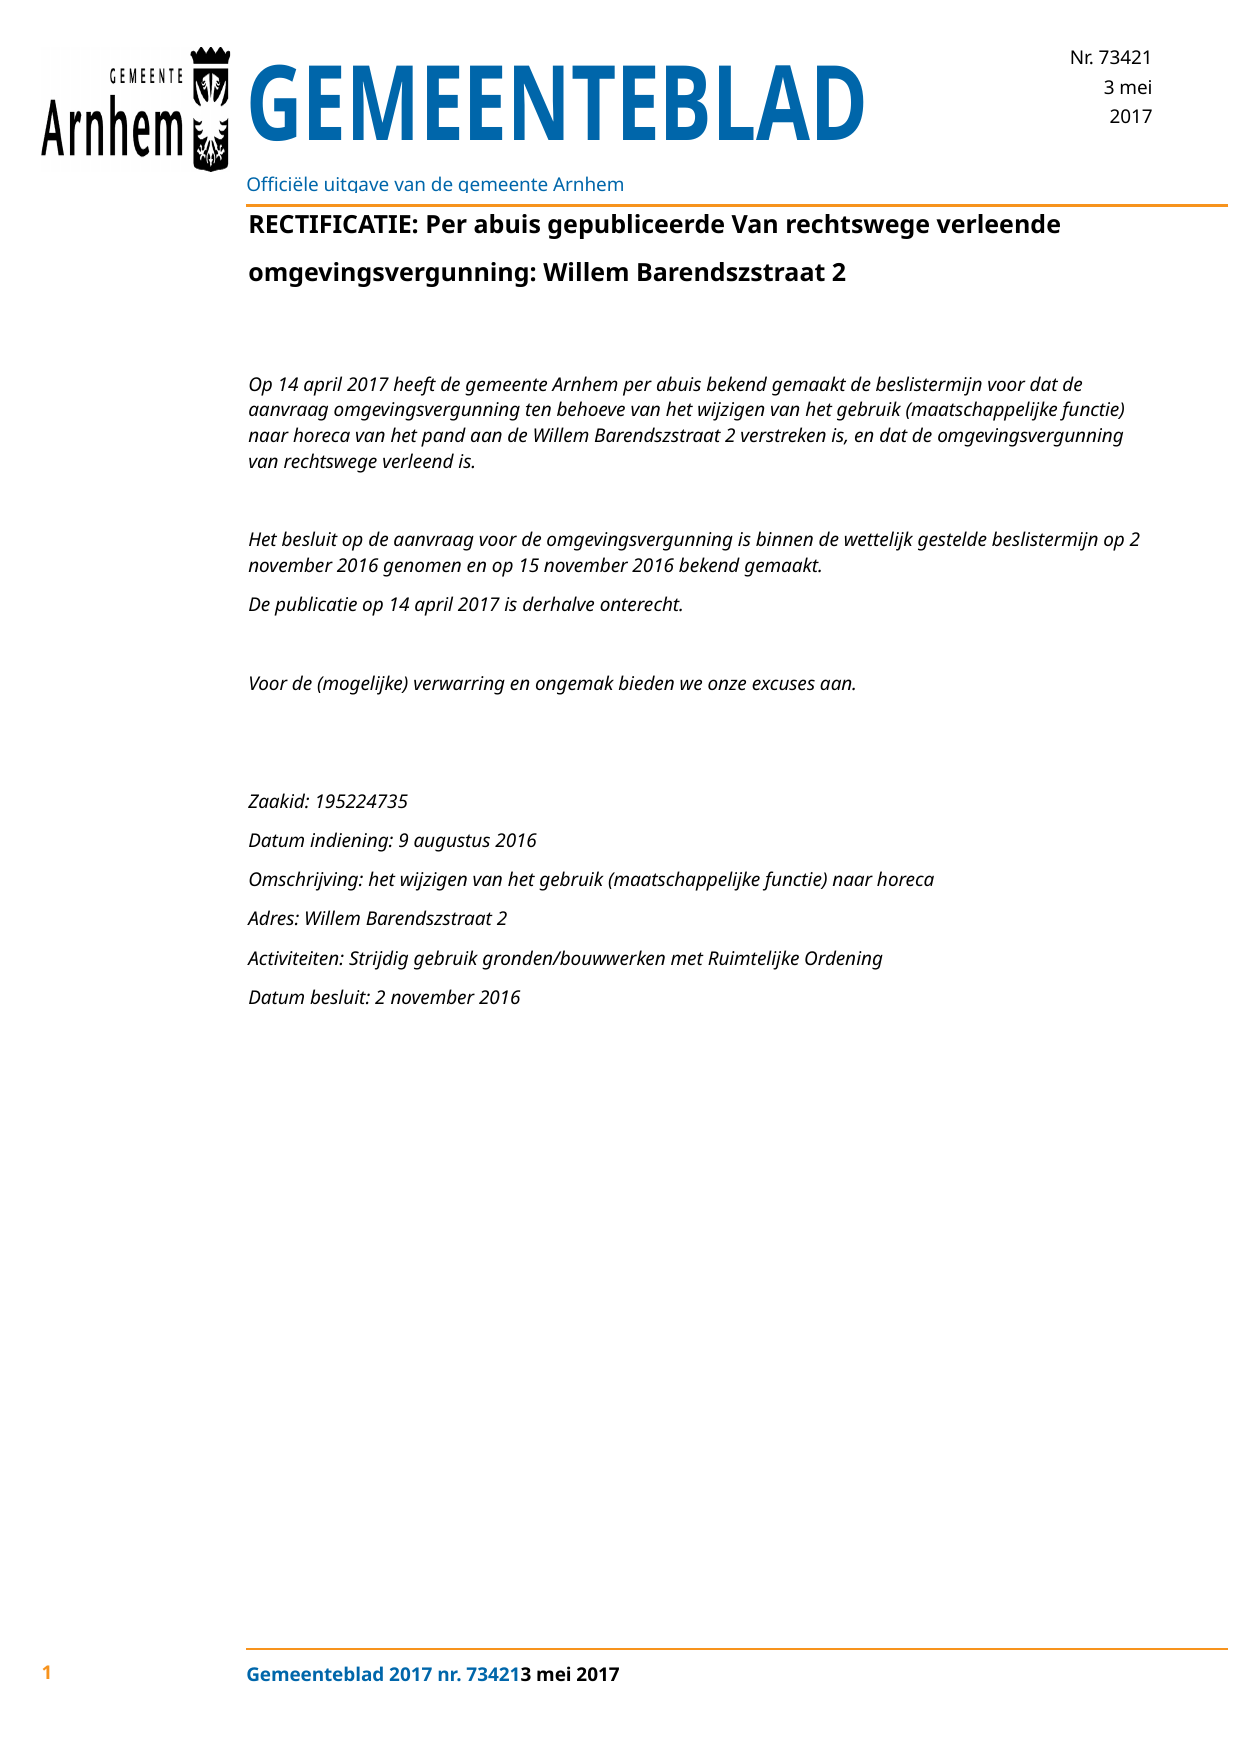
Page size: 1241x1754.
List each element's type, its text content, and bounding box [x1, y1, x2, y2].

text Het besluit op de aanvraag voor de omgevingsvergunning is binnen de wettelijk gestelde beslistermijn op 2 november 2016 genomen en op 15 november 2016 bekend gemaakt. [248, 526, 1152, 578]
text RECTIFICATIE: Per abuis gepubliceerde Van rechtswege verleende omgevingsvergunning: Willem Barendszstraat 2 [248, 207, 1152, 288]
text Activiteiten: Strijdig gebruik gronden/bouwwerken met Ruimtelijke Ordening [248, 945, 1152, 971]
text Omschrijving: het wijzigen van het gebruik (maatschappelijke functie) naar horeca [248, 866, 1152, 892]
text De publicatie op 14 april 2017 is derhalve onterecht. [248, 591, 1152, 617]
picture [41, 47, 231, 172]
text Op 14 april 2017 heeft de gemeente Arnhem per abuis bekend gemaakt de beslistermijn voor dat de aanvraag omgevingsvergunning ten behoeve van het wijzigen van het gebruik (maatschappelijke functie) naar horeca van het pand aan de Willem Barendszstraat 2 verstreken is, en dat de omgevingsvergunning van rechtswege verleend is. [248, 371, 1152, 474]
text Zaakid: 195224735 [248, 788, 1152, 813]
text Adres: Willem Barendszstraat 2 [248, 906, 1152, 931]
text Voor de (mogelijke) verwarring en ongemak bieden we onze excuses aan. [248, 670, 1152, 696]
text Datum indiening: 9 augustus 2016 [248, 827, 1152, 853]
text Datum besluit: 2 november 2016 [248, 984, 1152, 1010]
